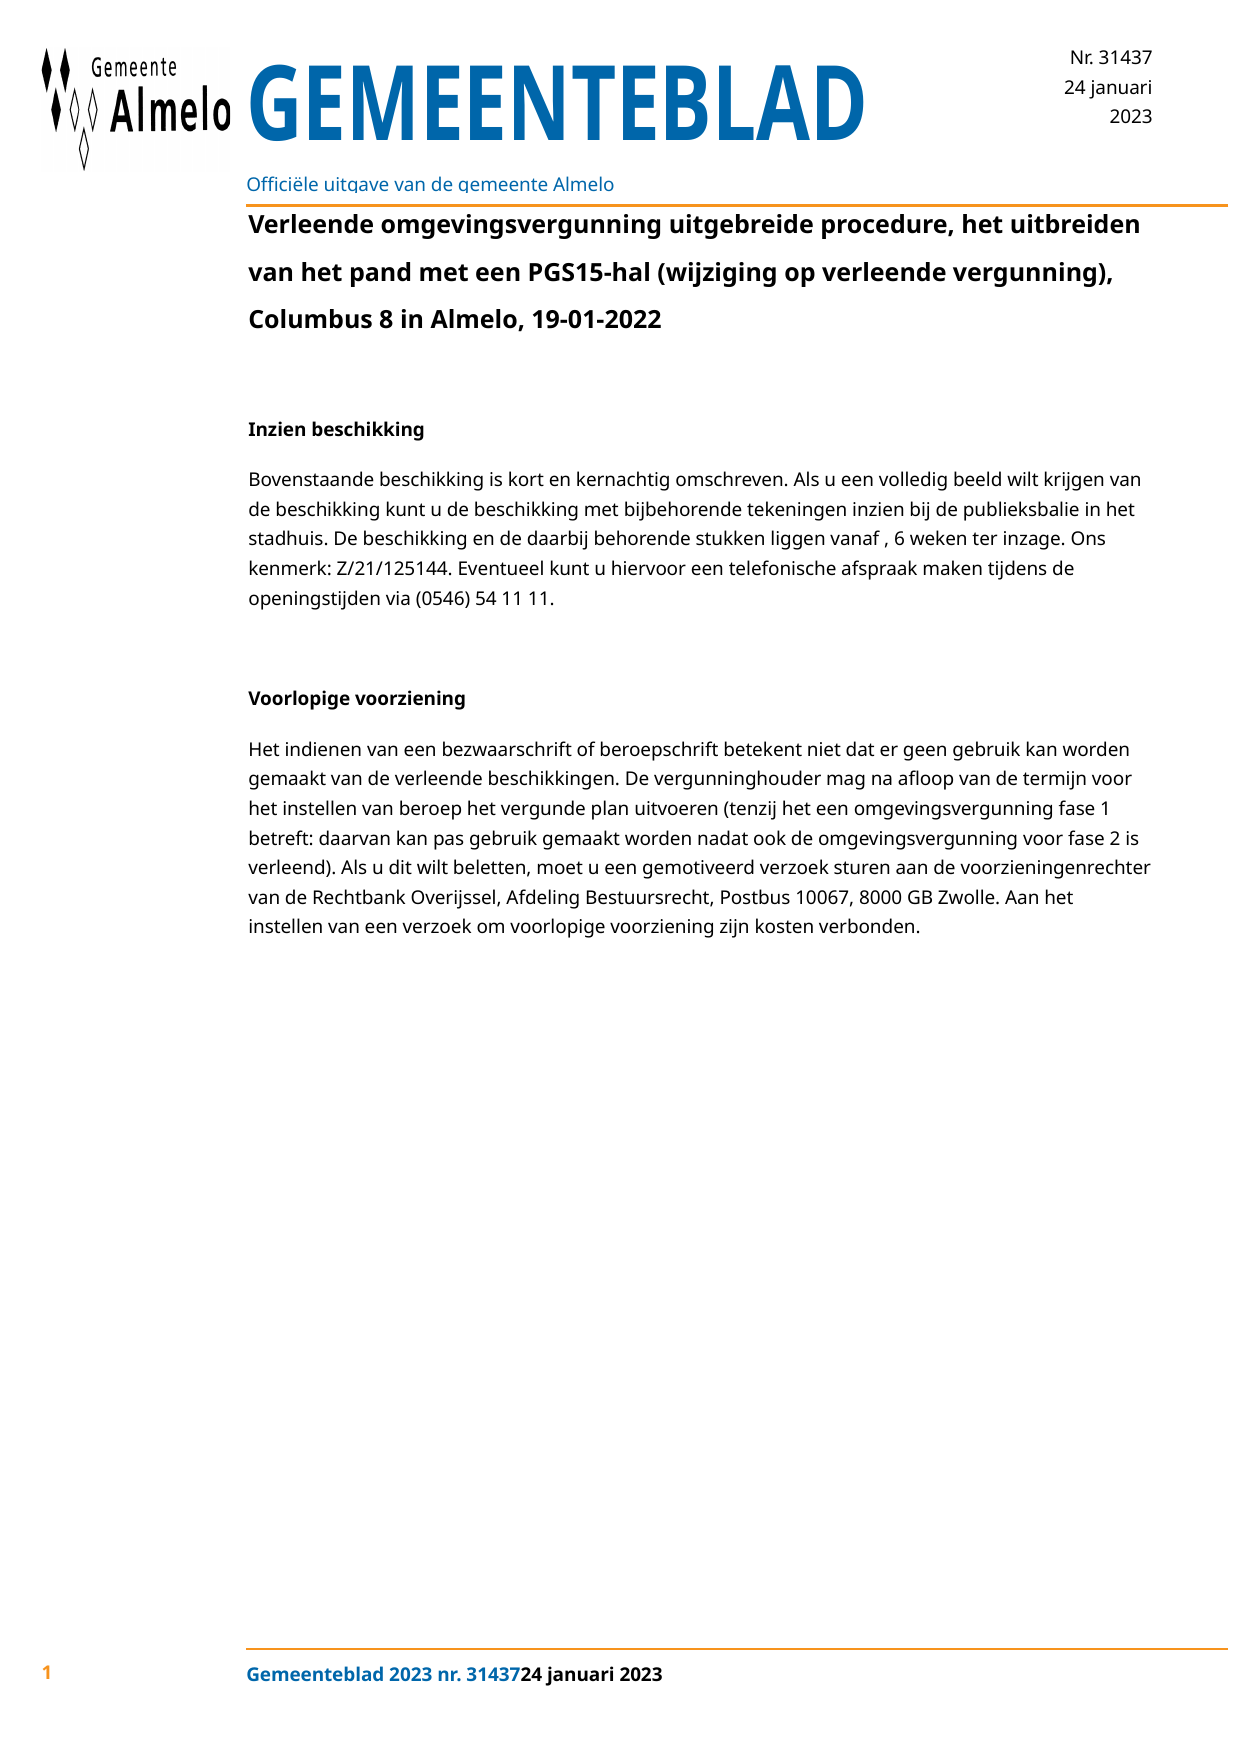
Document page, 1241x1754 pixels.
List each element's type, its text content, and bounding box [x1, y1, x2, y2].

text Verleende omgevingsvergunning uitgebreide procedure, het uitbreiden van het pand met een PGS15-hal (wijziging op verleende vergunning), Columbus 8 in Almelo, 19-01-2022 [248, 207, 1152, 336]
text Het indienen van een bezwaarschrift of beroepschrift betekent niet dat er geen gebruik kan worden gemaakt van de verleende beschikkingen. De vergunninghouder mag na afloop van de termijn voor het instellen van beroep het vergunde plan uitvoeren (tenzij het een omgevingsvergunning fase 1 betreft: daarvan kan pas gebruik gemaakt worden nadat ook de omgevingsvergunning voor fase 2 is verleend). Als u dit wilt beletten, moet u een gemotiveerd verzoek sturen aan de voorzieningenrechter van de Rechtbank Overijssel, Afdeling Bestuursrecht, Postbus 10067, 8000 GB Zwolle. Aan het instellen van een verzoek om voorlopige voorziening zijn kosten verbonden. [248, 736, 1152, 939]
text Inzien beschikking [248, 416, 1152, 442]
text Bovenstaande beschikking is kort en kernachtig omschreven. Als u een volledig beeld wilt krijgen van de beschikking kunt u de beschikking met bijbehorende tekeningen inzien bij de publieksbalie in het stadhuis. De beschikking en de daarbij behorende stukken liggen vanaf , 6 weken ter inzage. Ons kenmerk: Z/21/125144. Eventueel kunt u hiervoor een telefonische afspraak maken tijdens de openingstijden via (0546) 54 11 11. [248, 466, 1152, 610]
text Voorlopige voorziening [248, 686, 1152, 711]
picture [41, 47, 231, 172]
